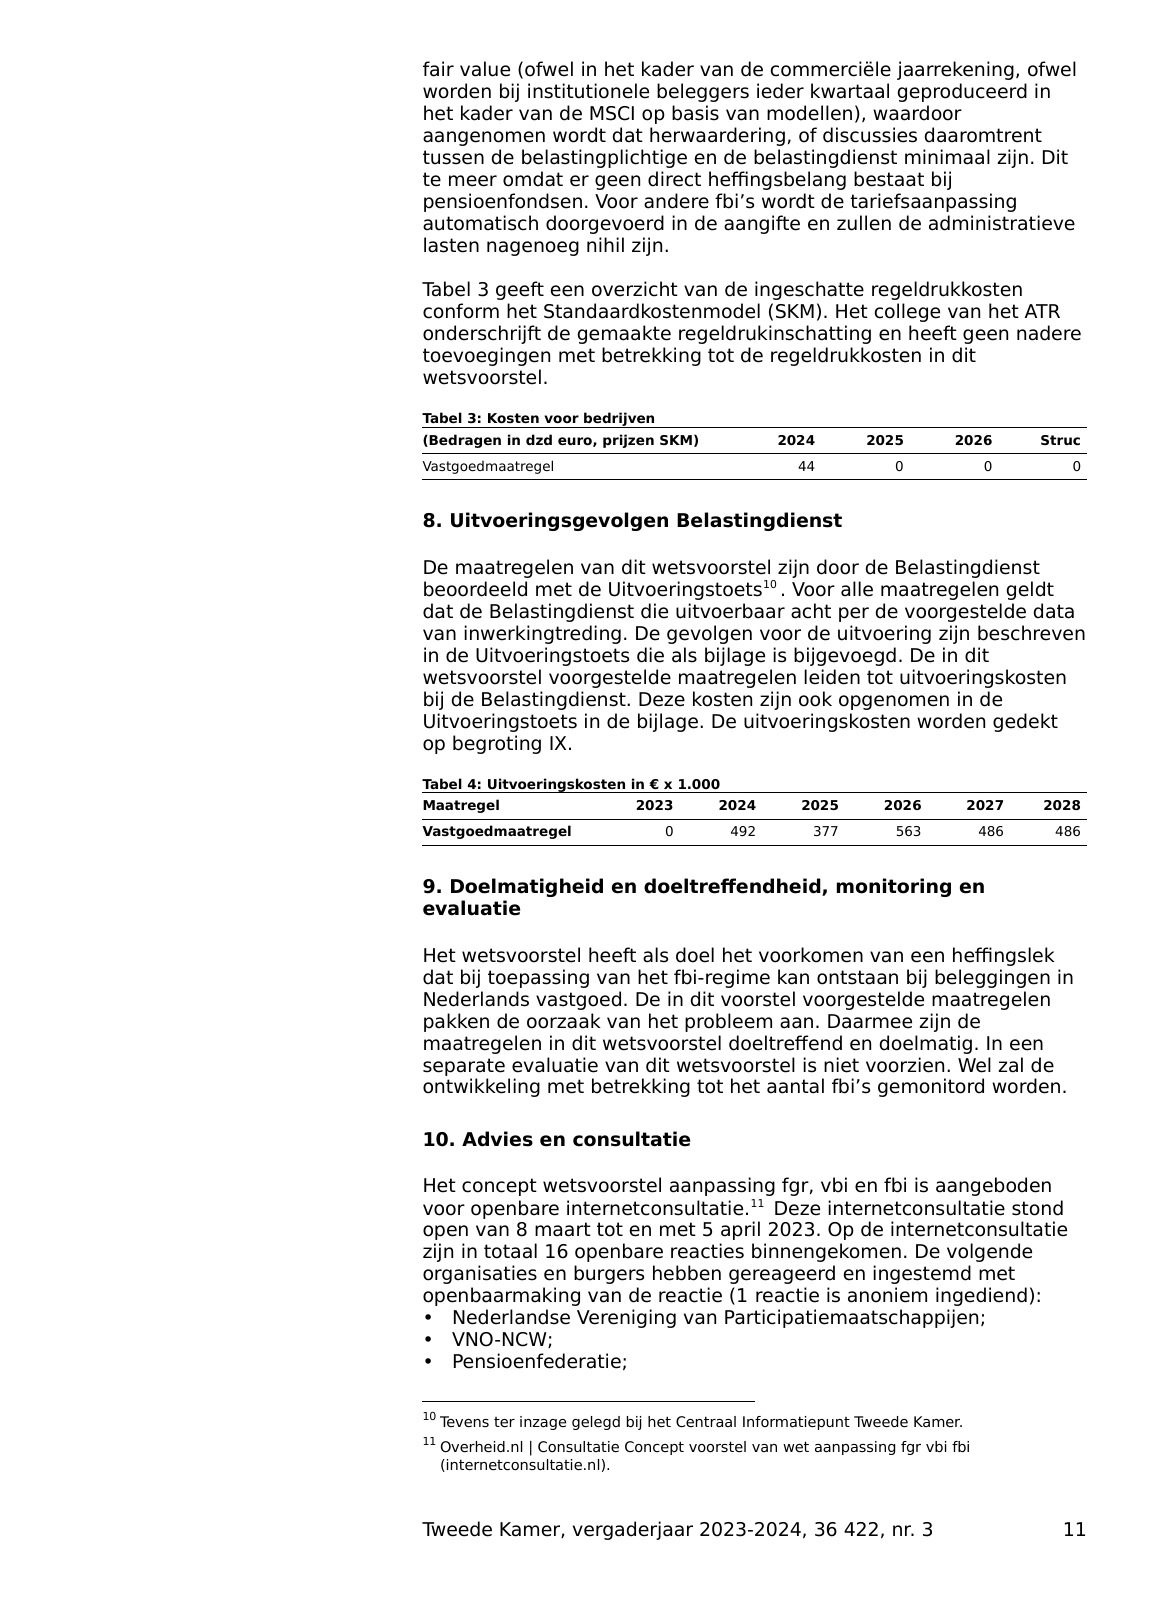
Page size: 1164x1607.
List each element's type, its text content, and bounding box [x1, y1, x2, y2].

table_cell 2025 [821, 428, 909, 453]
table_cell 44 [732, 454, 821, 479]
text Het wetsvoorstel heeft als doel het voorkomen van een heffingslek dat bij toepassing van het fbi-regime kan ontstaan bij beleggingen in Nederlands vastgoed. De in dit voorstel voorgestelde maatregelen pakken de oorzaak van het probleem aan. Daarmee zijn de maatregelen in dit wetsvoorstel doeltreffend en doelmatig. In een separate evaluatie van dit wetsvoorstel is niet voorzien. Wel zal de ontwikkeling met betrekking tot het aantal fbi’s gemonitord worden. [422, 944, 1087, 1098]
table_cell (Bedragen in dzd euro, prijzen SKM) [422, 428, 732, 453]
table_cell 0 [998, 454, 1087, 479]
table_cell 492 [679, 820, 762, 844]
text Tabel 3 geeft een overzicht van de ingeschatte regeldrukkosten conform het Standaardkostenmodel (SKM). Het college van het ATR onderschrijft de gemaakte regeldrukinschatting en heeft geen nadere toevoegingen met betrekking tot de regeldrukkosten in dit wetsvoorstel. [422, 279, 1087, 389]
subtitle 9. Doelmatigheid en doeltreffendheid, monitoring en evaluatie [422, 876, 1087, 919]
table_cell Struc [998, 428, 1087, 453]
text • VNO-NCW; [422, 1329, 1087, 1351]
table_cell 563 [845, 820, 927, 844]
table_header Tabel 4: Uitvoeringskosten in € x 1.000 [422, 777, 1087, 792]
table_cell 377 [762, 820, 844, 844]
table_cell 2027 [927, 793, 1010, 818]
table_cell 0 [821, 454, 909, 479]
text fair value (ofwel in het kader van de commerciële jaarrekening, ofwel worden bij institutionele beleggers ieder kwartaal geproduceerd in het kader van de MSCI op basis van modellen), waardoor aangenomen wordt dat herwaardering, of discussies daaromtrent tussen de belastingplichtige en de belastingdienst minimaal zijn. Dit te meer omdat er geen direct heffingsbelang bestaat bij pensioenfondsen. Voor andere fbi’s wordt de tariefsaanpassing automatisch doorgevoerd in de aangifte en zullen de administratieve lasten nagenoeg nihil zijn. [422, 59, 1087, 257]
text • Pensioenfederatie; [422, 1351, 1087, 1373]
table_cell Maatregel [422, 793, 596, 818]
table_cell 486 [927, 820, 1010, 844]
table_cell Vastgoedmaatregel [422, 820, 596, 844]
table_cell 2026 [910, 428, 998, 453]
subtitle 8. Uitvoeringsgevolgen Belastingdienst [422, 510, 1087, 532]
table_header Tabel 3: Kosten voor bedrijven [422, 411, 1087, 427]
text De maatregelen van dit wetsvoorstel zijn door de Belastingdienst beoordeeld met de Uitvoeringstoets. Voor alle maatregelen geldt dat de Belastingdienst die uitvoerbaar acht per de voorgestelde data van inwerkingtreding. De gevolgen voor de uitvoering zijn beschreven in de Uitvoeringstoets die als bijlage is bijgevoegd. De in dit wetsvoorstel voorgestelde maatregelen leiden tot uitvoeringskosten bij de Belastingdienst. Deze kosten zijn ook opgenomen in de Uitvoeringstoets in de bijlage. De uitvoeringskosten worden gedekt op begroting IX. [422, 557, 1087, 755]
table_cell 2024 [732, 428, 821, 453]
table_cell 2028 [1010, 793, 1087, 818]
table_cell 0 [910, 454, 998, 479]
table_cell 2024 [679, 793, 762, 818]
table_cell 2025 [762, 793, 844, 818]
table_cell 486 [1010, 820, 1087, 844]
text Tevens ter inzage gelegd bij het Centraal Informatiepunt Tweede Kamer. [422, 1410, 1087, 1432]
table_cell 2026 [845, 793, 927, 818]
text Het concept wetsvoorstel aanpassing fgr, vbi en fbi is aangeboden voor openbare internetconsultatie. Deze internetconsultatie stond open van 8 maart tot en met 5 april 2023. Op de internetconsultatie zijn in totaal 16 openbare reacties binnengekomen. De volgende organisaties en burgers hebben gereageerd en ingestemd met openbaarmaking van de reactie (1 reactie is anoniem ingediend): [422, 1175, 1087, 1307]
table_cell Vastgoedmaatregel [422, 454, 732, 479]
text Overheid.nl | Consultatie Concept voorstel van wet aanpassing fgr vbi fbi (internetconsultatie.nl). [422, 1435, 1087, 1474]
table_cell 0 [596, 820, 679, 844]
text • Nederlandse Vereniging van Participatiemaatschappijen; [422, 1307, 1087, 1329]
subtitle 10. Advies en consultatie [422, 1128, 1087, 1150]
table_cell 2023 [596, 793, 679, 818]
